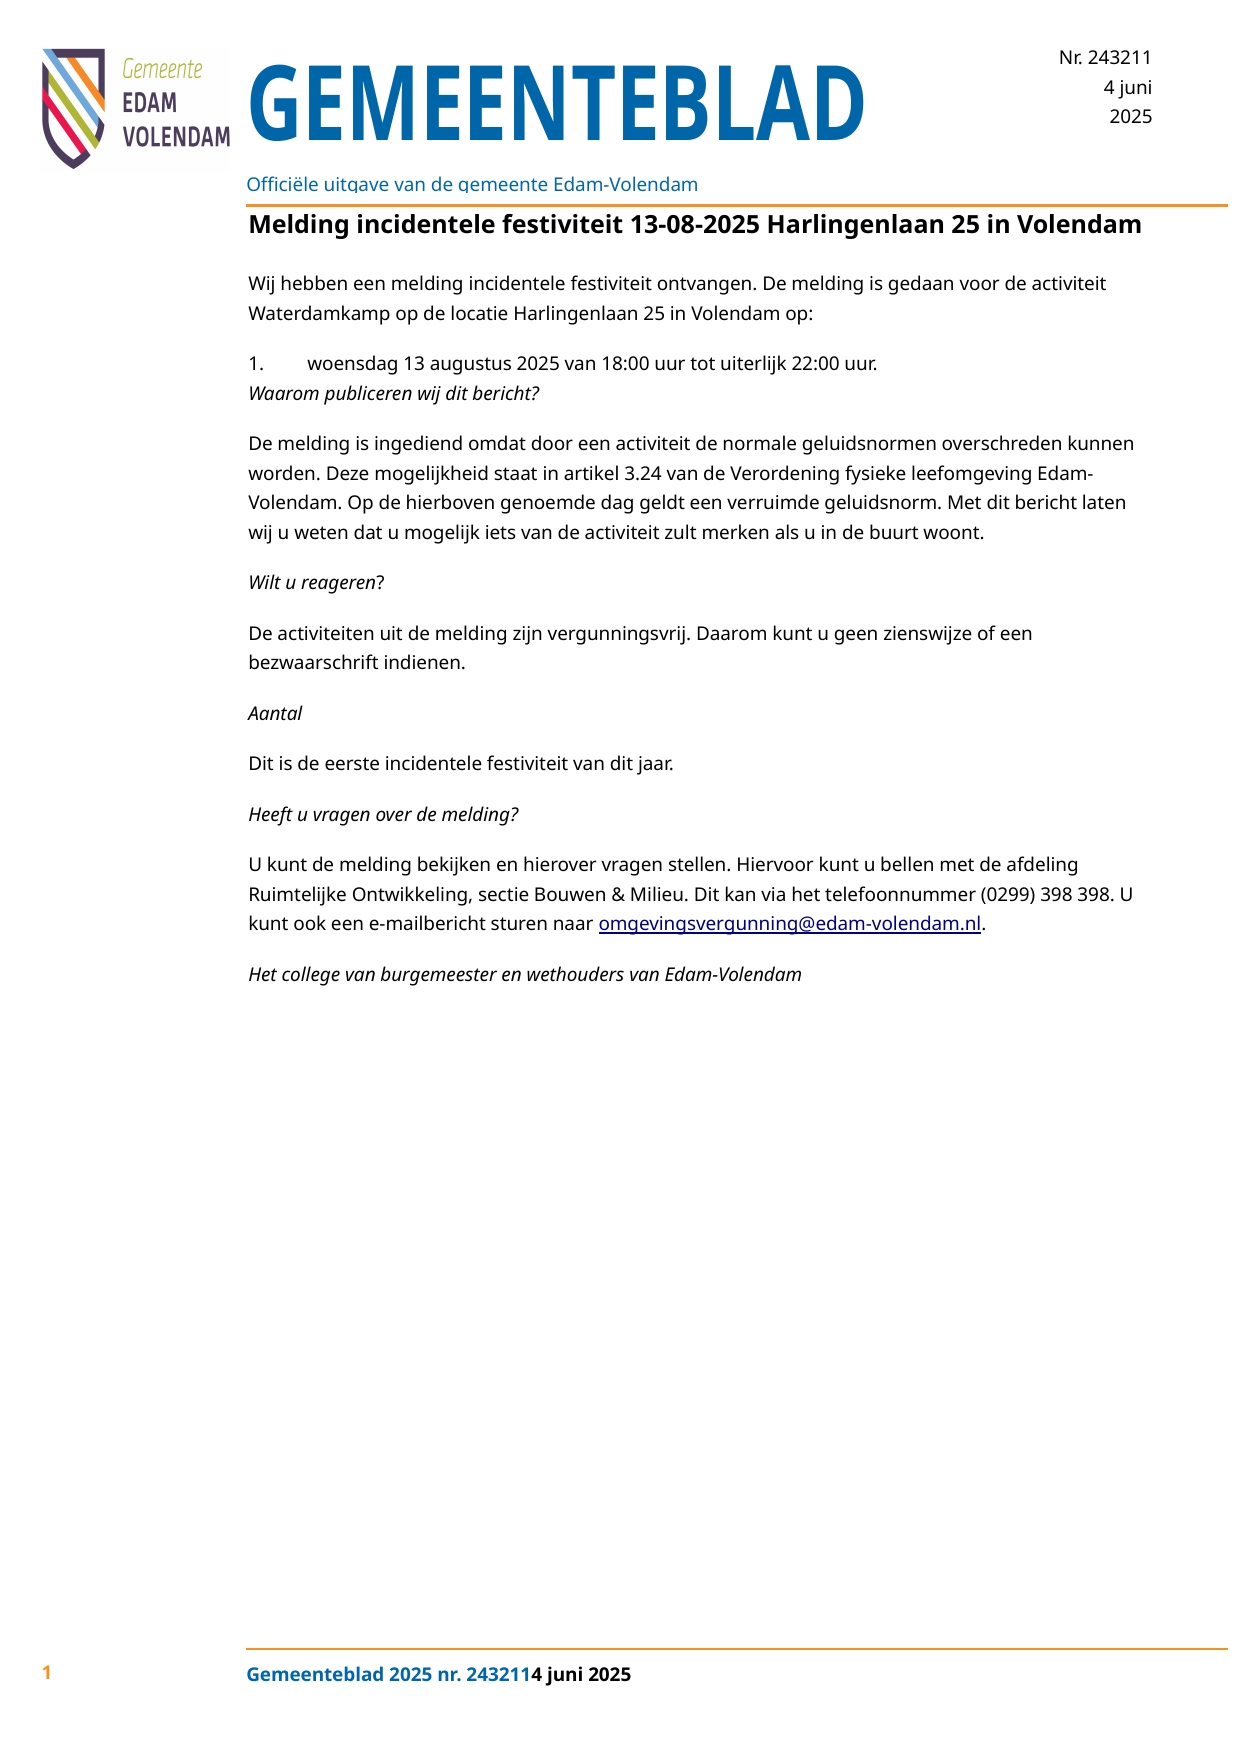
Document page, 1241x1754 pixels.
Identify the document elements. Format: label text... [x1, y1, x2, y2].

text Waarom publiceren wij dit bericht? [248, 380, 1152, 406]
text Dit is de eerste incidentele festiviteit van dit jaar. [248, 750, 1152, 776]
picture [41, 47, 231, 172]
list woensdag 13 augustus 2025 van 18:00 uur tot uiterlijk 22:00 uur. [248, 350, 1152, 376]
text U kunt de melding bekijken en hierover vragen stellen. Hiervoor kunt u bellen met de afdeling Ruimtelijke Ontwikkeling, sectie Bouwen & Milieu. Dit kan via het telefoonnummer (0299) 398 398. U kunt ook een e-mailbericht sturen naar omgevingsvergunning@edam-volendam.nl. [248, 851, 1152, 936]
text De activiteiten uit de melding zijn vergunningsvrij. Daarom kunt u geen zienswijze of een bezwaarschrift indienen. [248, 620, 1152, 675]
text Wilt u reageren? [248, 569, 1152, 595]
text Melding incidentele festiviteit 13-08-2025 Harlingenlaan 25 in Volendam [248, 207, 1152, 241]
text Aantal [248, 700, 1152, 726]
text Het college van burgemeester en wethouders van Edam-Volendam [248, 961, 1152, 986]
text De melding is ingediend omdat door een activiteit de normale geluidsnormen overschreden kunnen worden. Deze mogelijkheid staat in artikel 3.24 van de Verordening fysieke leefomgeving Edam-Volendam. Op de hierboven genoemde dag geldt een verruimde geluidsnorm. Met dit bericht laten wij u weten dat u mogelijk iets van de activiteit zult merken als u in de buurt woont. [248, 430, 1152, 545]
text Wij hebben een melding incidentele festiviteit ontvangen. De melding is gedaan voor de activiteit Waterdamkamp op de locatie Harlingenlaan 25 in Volendam op: [248, 270, 1152, 326]
text Heeft u vragen over de melding? [248, 801, 1152, 826]
